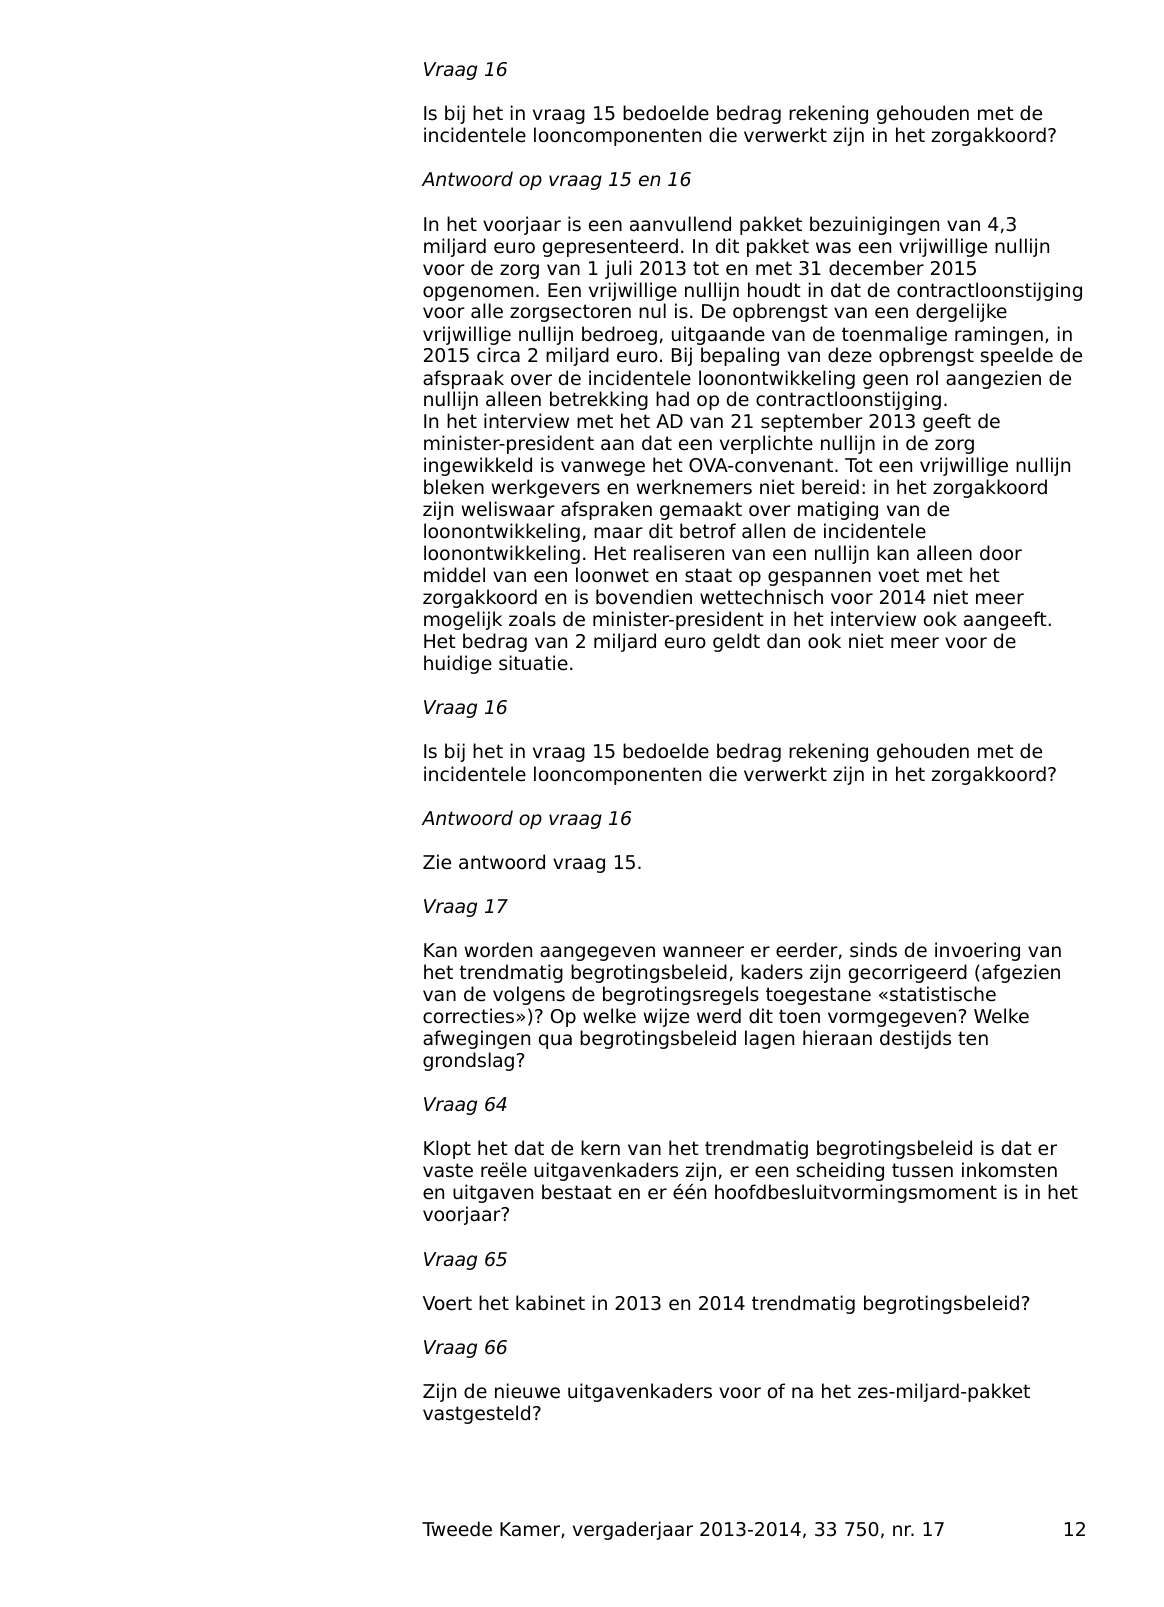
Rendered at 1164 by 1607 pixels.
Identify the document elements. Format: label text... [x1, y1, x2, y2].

text Is bij het in vraag 15 bedoelde bedrag rekening gehouden met de incidentele looncomponenten die verwerkt zijn in het zorgakkoord? [422, 103, 1087, 147]
subtitle Vraag 17 [422, 896, 1087, 918]
subtitle Vraag 64 [422, 1094, 1087, 1116]
text Zie antwoord vraag 15. [422, 852, 1087, 874]
subtitle Vraag 66 [422, 1337, 1087, 1359]
text Is bij het in vraag 15 bedoelde bedrag rekening gehouden met de incidentele looncomponenten die verwerkt zijn in het zorgakkoord? [422, 741, 1087, 785]
subtitle Antwoord op vraag 15 en 16 [422, 169, 1087, 191]
subtitle Vraag 16 [422, 697, 1087, 719]
text In het voorjaar is een aanvullend pakket bezuinigingen van 4,3 miljard euro gepresenteerd. In dit pakket was een vrijwillige nullijn voor de zorg van 1 juli 2013 tot en met 31 december 2015 opgenomen. Een vrijwillige nullijn houdt in dat de contractloonstijging voor alle zorgsectoren nul is. De opbrengst van een dergelijke vrijwillige nullijn bedroeg, uitgaande van de toenmalige ramingen, in 2015 circa 2 miljard euro. Bij bepaling van deze opbrengst speelde de afspraak over de incidentele loonontwikkeling geen rol aangezien de nullijn alleen betrekking had op de contractloonstijging. [422, 213, 1087, 411]
subtitle Vraag 16 [422, 59, 1087, 81]
subtitle Antwoord op vraag 16 [422, 808, 1087, 829]
subtitle Vraag 65 [422, 1248, 1087, 1270]
text Kan worden aangegeven wanneer er eerder, sinds de invoering van het trendmatig begrotingsbeleid, kaders zijn gecorrigeerd (afgezien van de volgens de begrotingsregels toegestane «statistische correcties»)? Op welke wijze werd dit toen vormgegeven? Welke afwegingen qua begrotingsbeleid lagen hieraan destijds ten grondslag? [422, 940, 1087, 1072]
text In het interview met het AD van 21 september 2013 geeft de minister-president aan dat een verplichte nullijn in de zorg ingewikkeld is vanwege het OVA-convenant. Tot een vrijwillige nullijn bleken werkgevers en werknemers niet bereid: in het zorgakkoord zijn weliswaar afspraken gemaakt over matiging van de loonontwikkeling, maar dit betrof allen de incidentele loonontwikkeling. Het realiseren van een nullijn kan alleen door middel van een loonwet en staat op gespannen voet met het zorgakkoord en is bovendien wettechnisch voor 2014 niet meer mogelijk zoals de minister-president in het interview ook aangeeft. Het bedrag van 2 miljard euro geldt dan ook niet meer voor de huidige situatie. [422, 411, 1087, 675]
text Zijn de nieuwe uitgavenkaders voor of na het zes-miljard-pakket vastgesteld? [422, 1381, 1087, 1425]
text Klopt het dat de kern van het trendmatig begrotingsbeleid is dat er vaste reële uitgavenkaders zijn, er een scheiding tussen inkomsten en uitgaven bestaat en er één hoofdbesluitvormingsmoment is in het voorjaar? [422, 1138, 1087, 1226]
text Voert het kabinet in 2013 en 2014 trendmatig begrotingsbeleid? [422, 1293, 1087, 1314]
